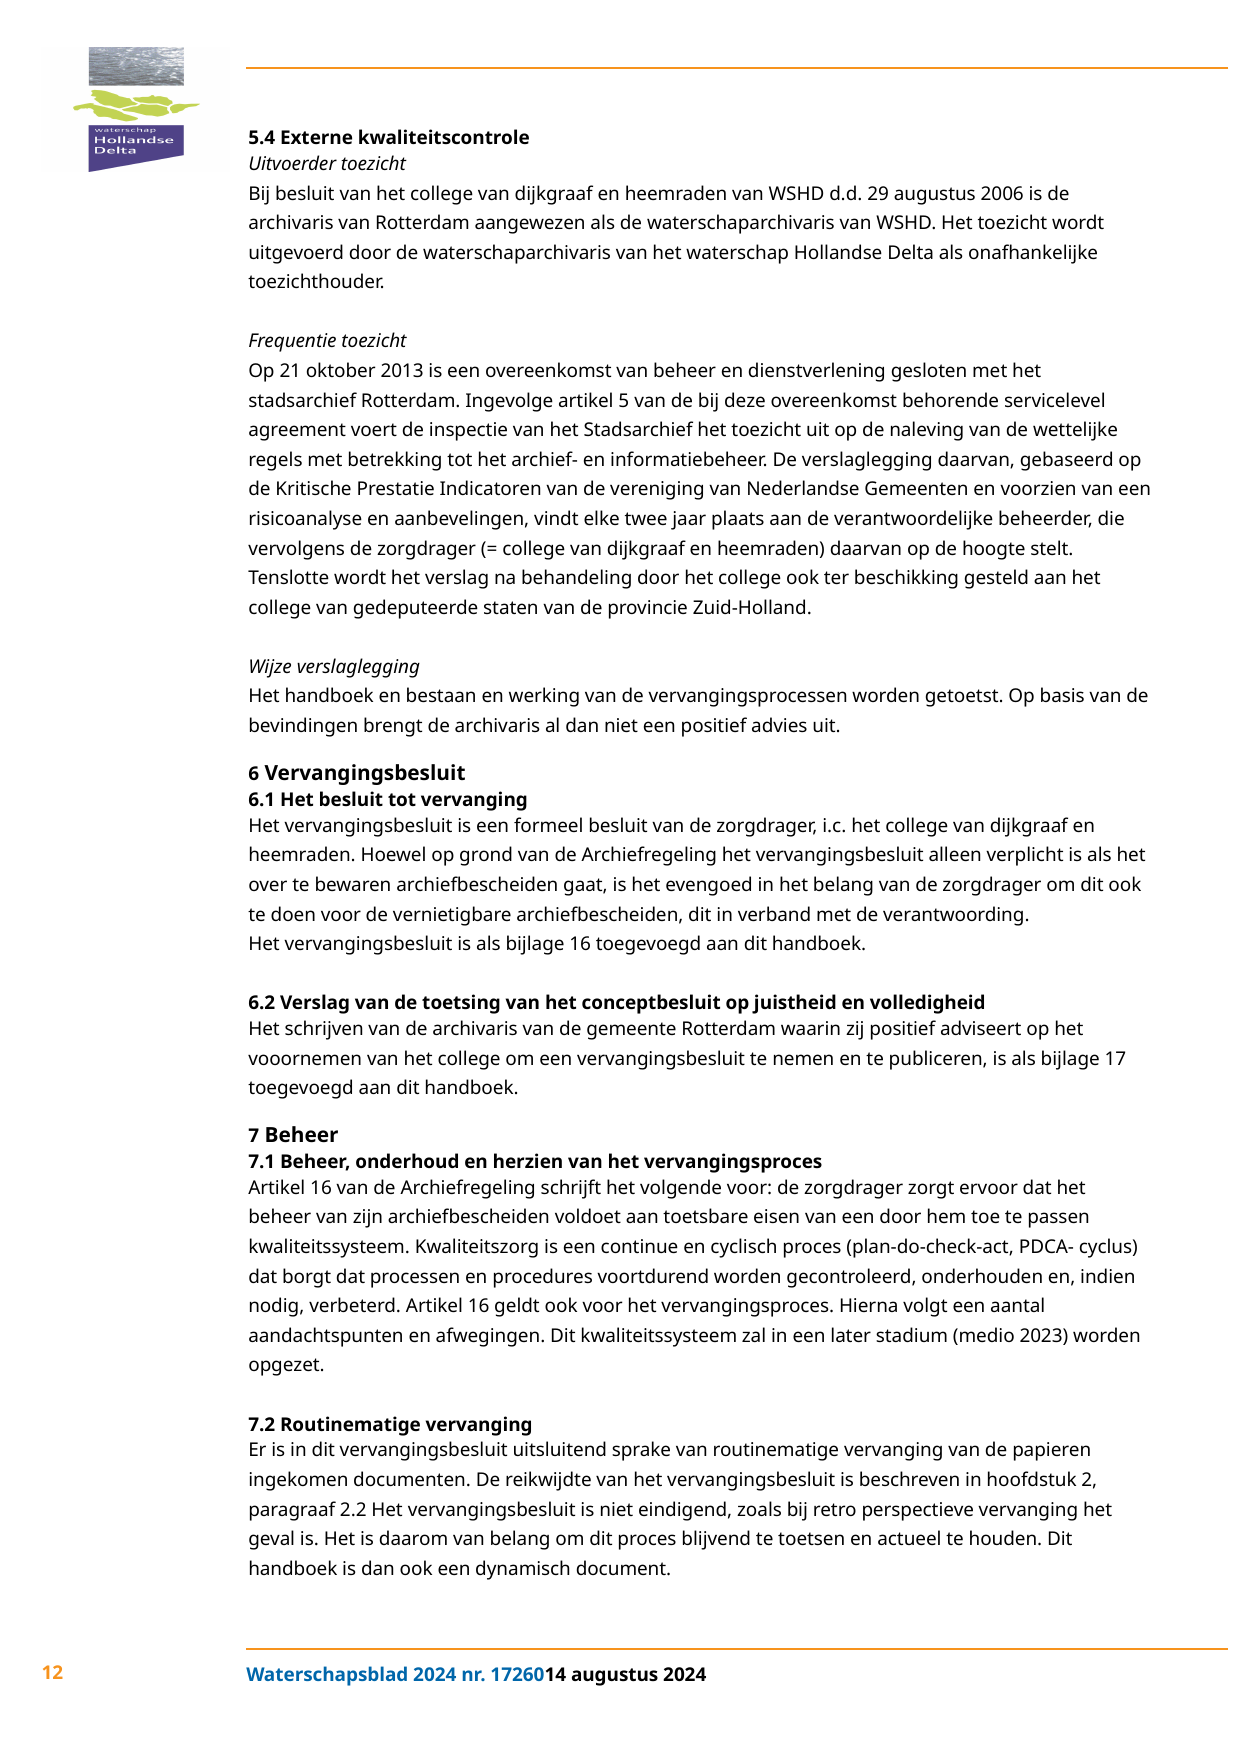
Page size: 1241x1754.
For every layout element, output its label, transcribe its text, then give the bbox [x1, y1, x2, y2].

text Wijze verslaglegging [248, 653, 1152, 679]
text 6.1 Het besluit tot vervanging [248, 786, 1152, 812]
text 6 Vervangingsbesluit [248, 758, 1152, 786]
text 5.4 Externe kwaliteitscontrole [248, 124, 1152, 150]
text Artikel 16 van de Archiefregeling schrijft het volgende voor: de zorgdrager zorgt ervoor dat het beheer van zijn archiefbescheiden voldoet aan toetsbare eisen van een door hem toe te passen kwaliteitssysteem. Kwaliteitszorg is een continue en cyclisch proces (plan-do-check-act, PDCA- cyclus) dat borgt dat processen en procedures voortdurend worden gecontroleerd, onderhouden en, indien nodig, verbeterd. Artikel 16 geldt ook voor het vervangingsproces. Hierna volgt een aantal aandachtspunten en afwegingen. Dit kwaliteitssysteem zal in een later stadium (medio 2023) worden opgezet. [248, 1174, 1152, 1377]
text Frequentie toezicht [248, 328, 1152, 353]
text Uitvoerder toezicht [248, 150, 1152, 176]
text Het vervangingsbesluit is een formeel besluit van de zorgdrager, i.c. het college van dijkgraaf en heemraden. Hoewel op grond van de Archiefregeling het vervangingsbesluit alleen verplicht is als het over te bewaren archiefbescheiden gaat, is het evengoed in het belang van de zorgdrager om dit ook te doen voor de vernietigbare archiefbescheiden, dit in verband met de verantwoording. [248, 812, 1152, 926]
text Er is in dit vervangingsbesluit uitsluitend sprake van routinematige vervanging van de papieren ingekomen documenten. De reikwijdte van het vervangingsbesluit is beschreven in hoofdstuk 2, paragraaf 2.2 Het vervangingsbesluit is niet eindigend, zoals bij retro perspectieve vervanging het geval is. Het is daarom van belang om dit proces blijvend te toetsen en actueel te houden. Dit handboek is dan ook een dynamisch document. [248, 1437, 1152, 1581]
text Bij besluit van het college van dijkgraaf en heemraden van WSHD d.d. 29 augustus 2006 is de archivaris van Rotterdam aangewezen als de waterschaparchivaris van WSHD. Het toezicht wordt uitgevoerd door de waterschaparchivaris van het waterschap Hollandse Delta als onafhankelijke toezichthouder. [248, 180, 1152, 294]
picture [41, 47, 231, 172]
text Het schrijven van de archivaris van de gemeente Rotterdam waarin zij positief adviseert op het vooornemen van het college om een vervangingsbesluit te nemen en te publiceren, is als bijlage 17 toegevoegd aan dit handboek. [248, 1015, 1152, 1100]
text Op 21 oktober 2013 is een overeenkomst van beheer en dienstverlening gesloten met het stadsarchief Rotterdam. Ingevolge artikel 5 van de bij deze overeenkomst behorende servicelevel agreement voert de inspectie van het Stadsarchief het toezicht uit op de naleving van de wettelijke regels met betrekking tot het archief- en informatiebeheer. De verslaglegging daarvan, gebaseerd op de Kritische Prestatie Indicatoren van de vereniging van Nederlandse Gemeenten en voorzien van een risicoanalyse en aanbevelingen, vindt elke twee jaar plaats aan de verantwoordelijke beheerder, die vervolgens de zorgdrager (= college van dijkgraaf en heemraden) daarvan op de hoogte stelt. Tenslotte wordt het verslag na behandeling door het college ook ter beschikking gesteld aan het college van gedeputeerde staten van de provincie Zuid-Holland. [248, 357, 1152, 619]
text 6.2 Verslag van de toetsing van het conceptbesluit op juistheid en volledigheid [248, 989, 1152, 1015]
text 7.2 Routinematige vervanging [248, 1411, 1152, 1437]
text 7 Beheer [248, 1120, 1152, 1148]
text Het vervangingsbesluit is als bijlage 16 toegevoegd aan dit handboek. [248, 930, 1152, 956]
text Het handboek en bestaan en werking van de vervangingsprocessen worden getoetst. Op basis van de bevindingen brengt de archivaris al dan niet een positief advies uit. [248, 683, 1152, 738]
text 7.1 Beheer, onderhoud en herzien van het vervangingsproces [248, 1148, 1152, 1174]
